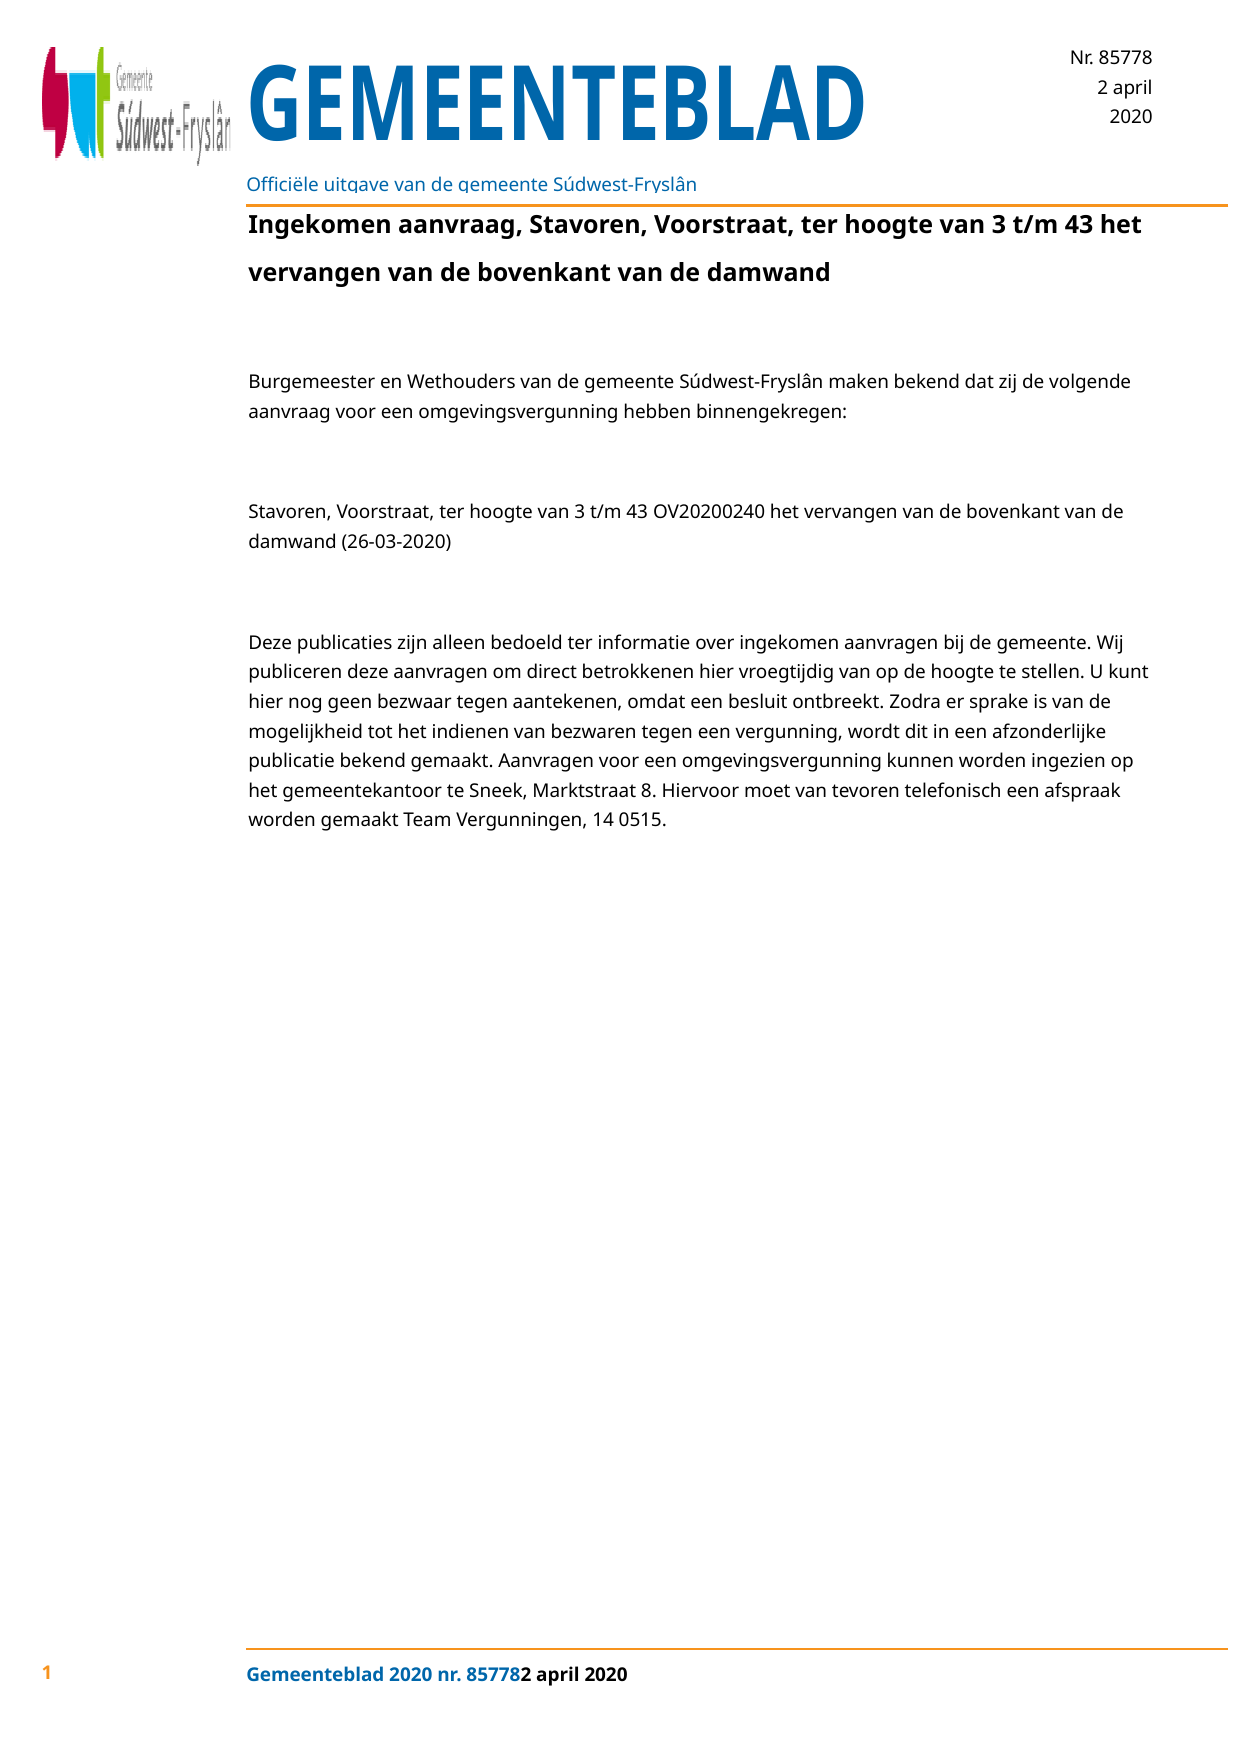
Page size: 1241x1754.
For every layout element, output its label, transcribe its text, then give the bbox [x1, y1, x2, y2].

text Burgemeester en Wethouders van de gemeente Súdwest-Fryslân maken bekend dat zij de volgende aanvraag voor een omgevingsvergunning hebben binnengekregen: [248, 368, 1152, 424]
text Deze publicaties zijn alleen bedoeld ter informatie over ingekomen aanvragen bij de gemeente. Wij publiceren deze aanvragen om direct betrokkenen hier vroegtijdig van op de hoogte te stellen. U kunt hier nog geen bezwaar tegen aantekenen, omdat een besluit ontbreekt. Zodra er sprake is van de mogelijkheid tot het indienen van bezwaren tegen een vergunning, wordt dit in een afzonderlijke publicatie bekend gemaakt. Aanvragen voor een omgevingsvergunning kunnen worden ingezien op het gemeentekantoor te Sneek, Marktstraat 8. Hiervoor moet van tevoren telefonisch een afspraak worden gemaakt Team Vergunningen, 14 0515. [248, 629, 1152, 832]
text Stavoren, Voorstraat, ter hoogte van 3 t/m 43 OV20200240 het vervangen van de bovenkant van de damwand (26-03-2020) [248, 499, 1152, 554]
text Ingekomen aanvraag, Stavoren, Voorstraat, ter hoogte van 3 t/m 43 het vervangen van de bovenkant van de damwand [248, 207, 1152, 288]
picture [41, 47, 231, 172]
